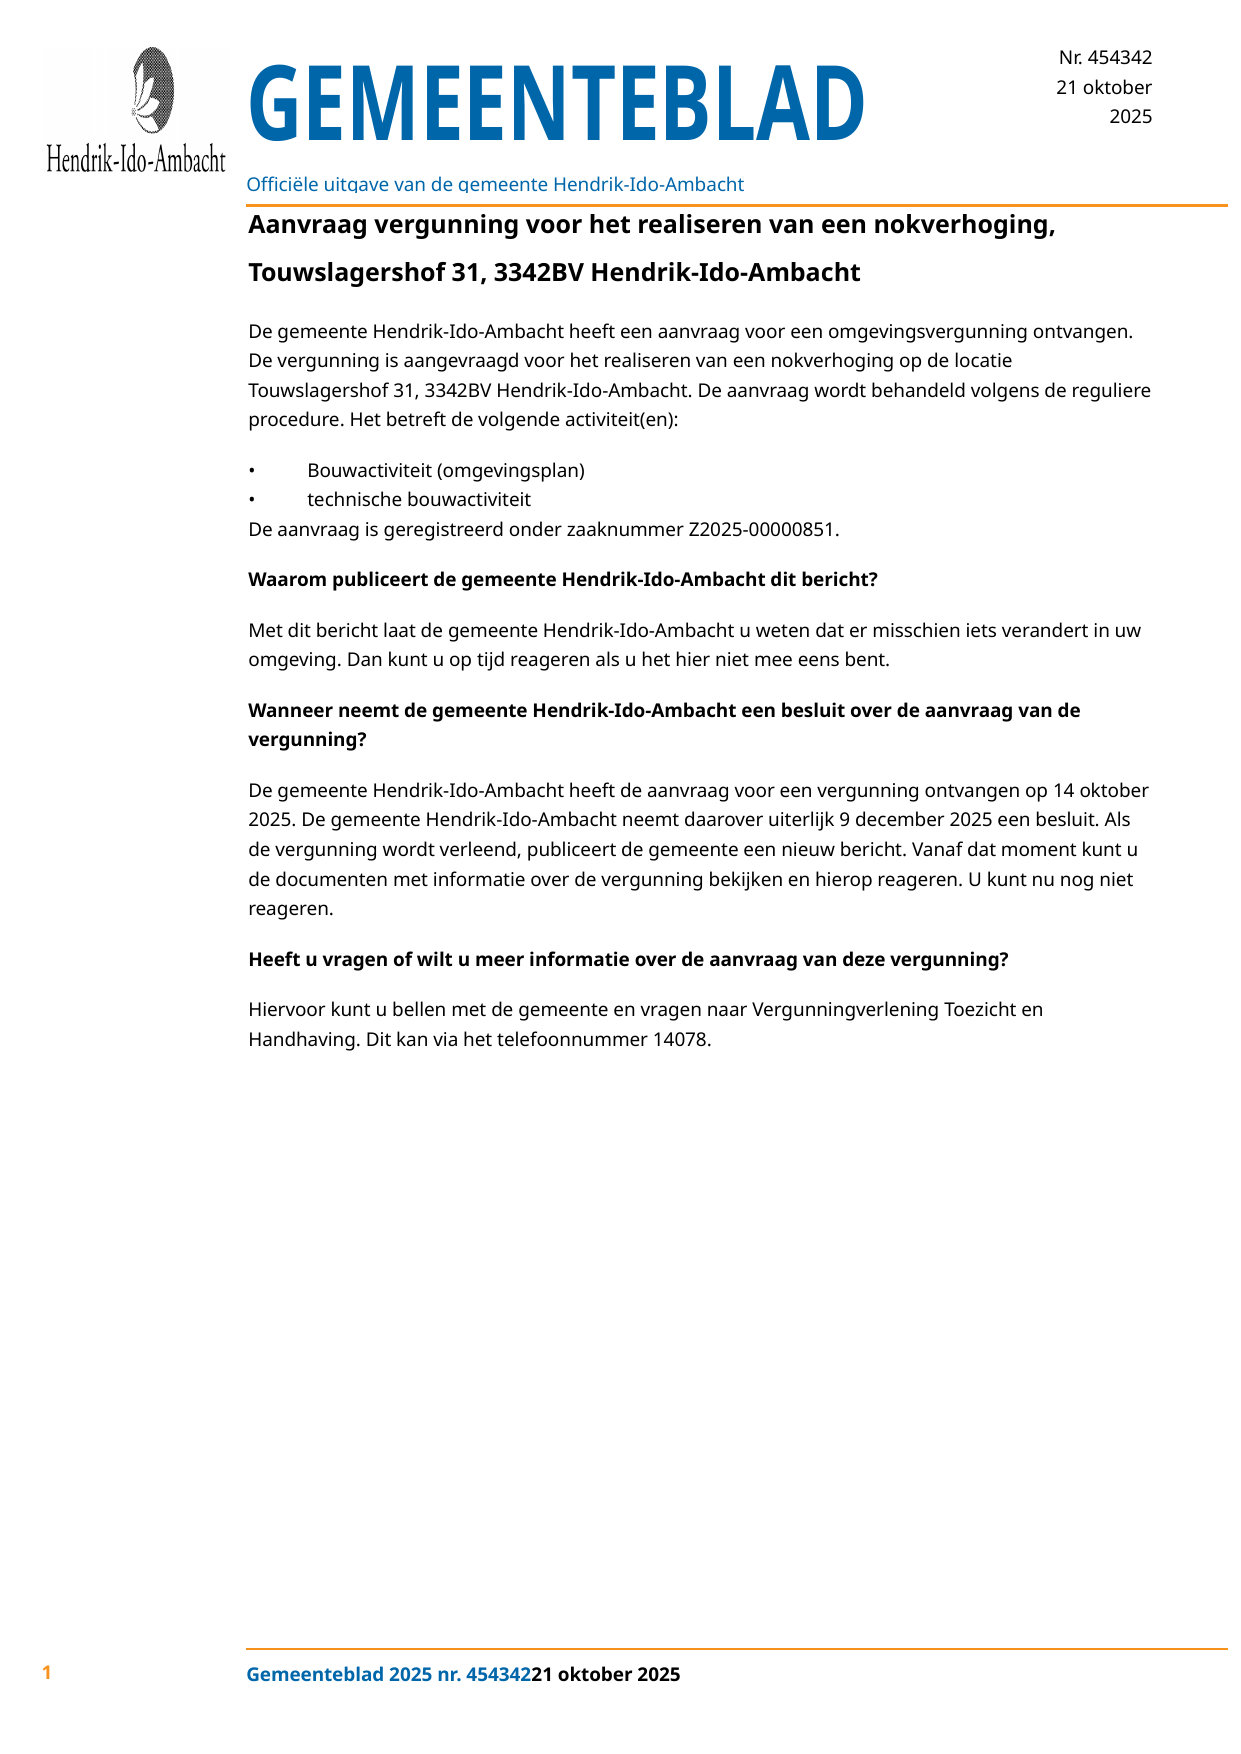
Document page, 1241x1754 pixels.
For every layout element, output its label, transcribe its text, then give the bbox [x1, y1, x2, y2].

list technische bouwactiviteit [248, 487, 1152, 512]
text Waarom publiceert de gemeente Hendrik-Ido-Ambacht dit bericht? [248, 567, 1152, 592]
text De gemeente Hendrik-Ido-Ambacht heeft de aanvraag voor een vergunning ontvangen op 14 oktober 2025. De gemeente Hendrik-Ido-Ambacht neemt daarover uiterlijk 9 december 2025 een besluit. Als de vergunning wordt verleend, publiceert de gemeente een nieuw bericht. Vanaf dat moment kunt u de documenten met informatie over de vergunning bekijken en hierop reageren. U kunt nu nog niet reageren. [248, 777, 1152, 921]
text Hiervoor kunt u bellen met de gemeente en vragen naar Vergunningverlening Toezicht en Handhaving. Dit kan via het telefoonnummer 14078. [248, 996, 1152, 1052]
text De aanvraag is geregistreerd onder zaaknummer Z2025-00000851. [248, 516, 1152, 542]
text Aanvraag vergunning voor het realiseren van een nokverhoging, Touwslagershof 31, 3342BV Hendrik-Ido-Ambacht [248, 207, 1152, 288]
text De gemeente Hendrik-Ido-Ambacht heeft een aanvraag voor een omgevingsvergunning ontvangen. De vergunning is aangevraagd voor het realiseren van een nokverhoging op de locatie Touwslagershof 31, 3342BV Hendrik-Ido-Ambacht. De aanvraag wordt behandeld volgens de reguliere procedure. Het betreft de volgende activiteit(en): [248, 318, 1152, 432]
text Heeft u vragen of wilt u meer informatie over de aanvraag van deze vergunning? [248, 946, 1152, 972]
list Bouwactiviteit (omgevingsplan) [248, 457, 1152, 483]
text Met dit bericht laat de gemeente Hendrik-Ido-Ambacht u weten dat er misschien iets verandert in uw omgeving. Dan kunt u op tijd reageren als u het hier niet mee eens bent. [248, 617, 1152, 672]
text Wanneer neemt de gemeente Hendrik-Ido-Ambacht een besluit over de aanvraag van de vergunning? [248, 697, 1152, 752]
picture [41, 47, 231, 172]
